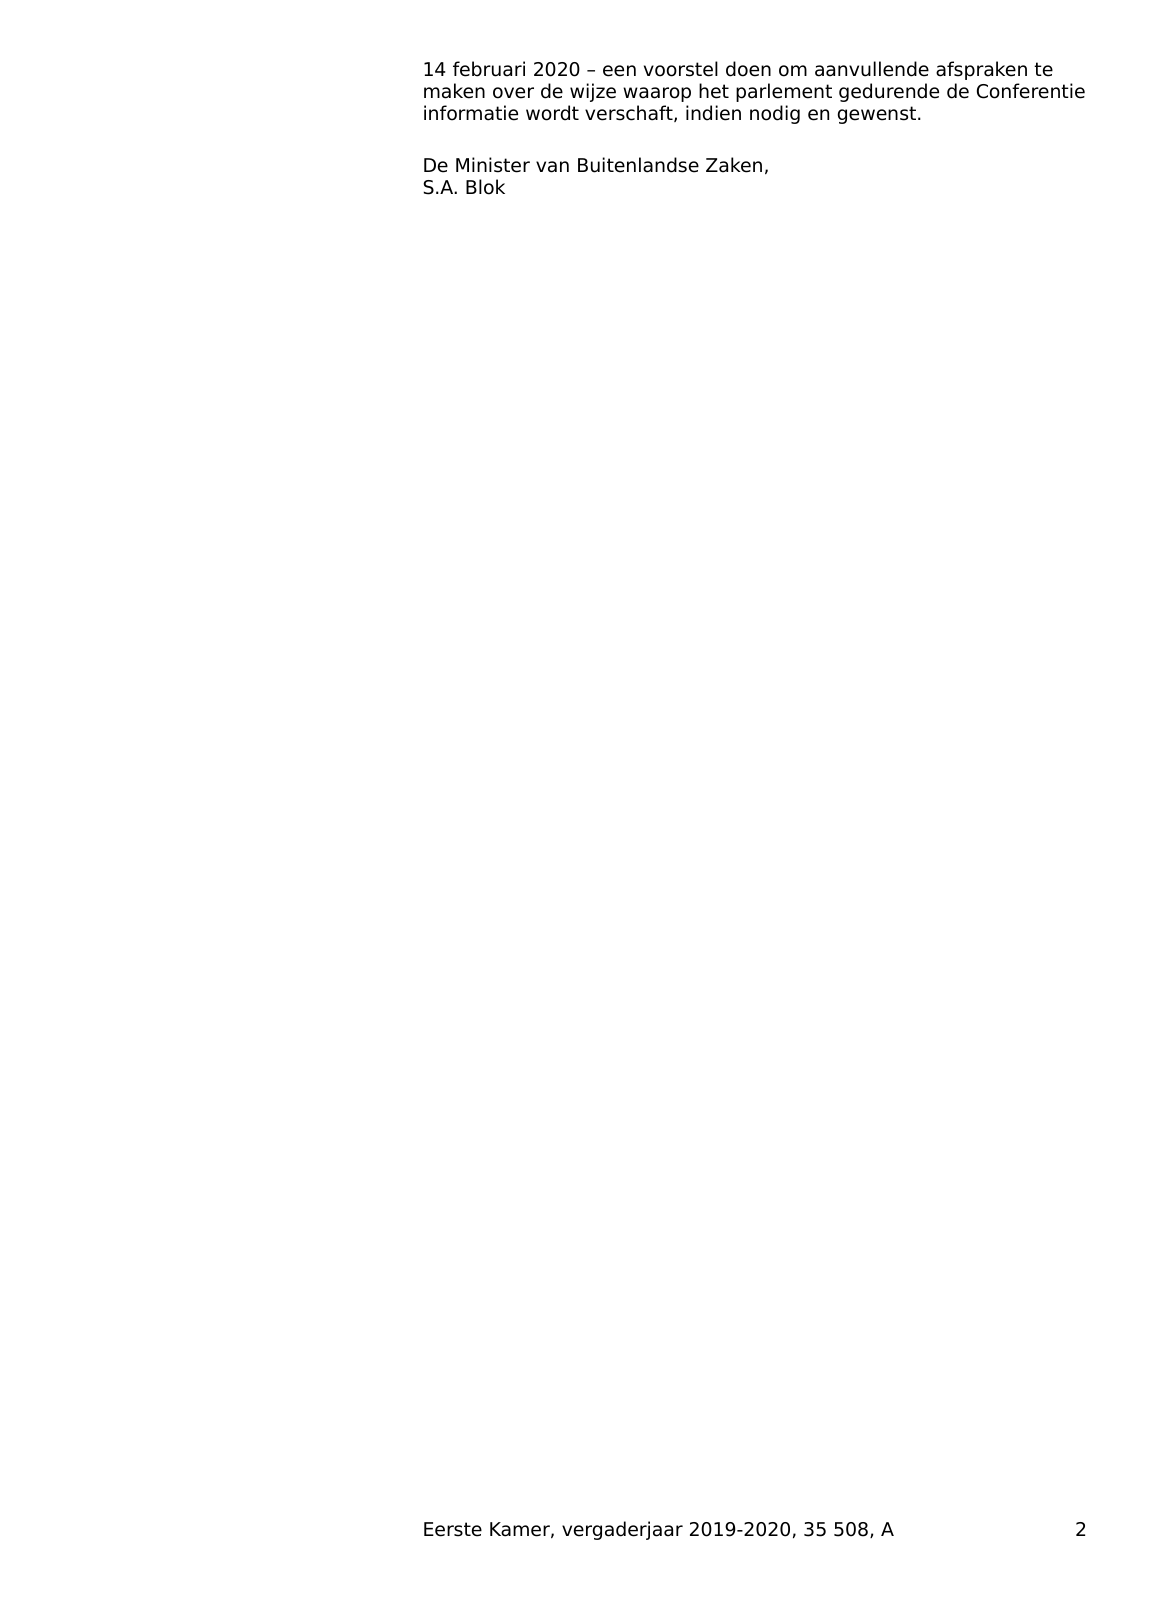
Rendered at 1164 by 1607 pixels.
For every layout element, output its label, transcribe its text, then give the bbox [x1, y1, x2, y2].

text 14 februari 2020 – een voorstel doen om aanvullende afspraken te maken over de wijze waarop het parlement gedurende de Conferentie informatie wordt verschaft, indien nodig en gewenst. [422, 59, 1087, 125]
text De Minister van Buitenlandse Zaken, S.A. Blok [422, 155, 1087, 199]
